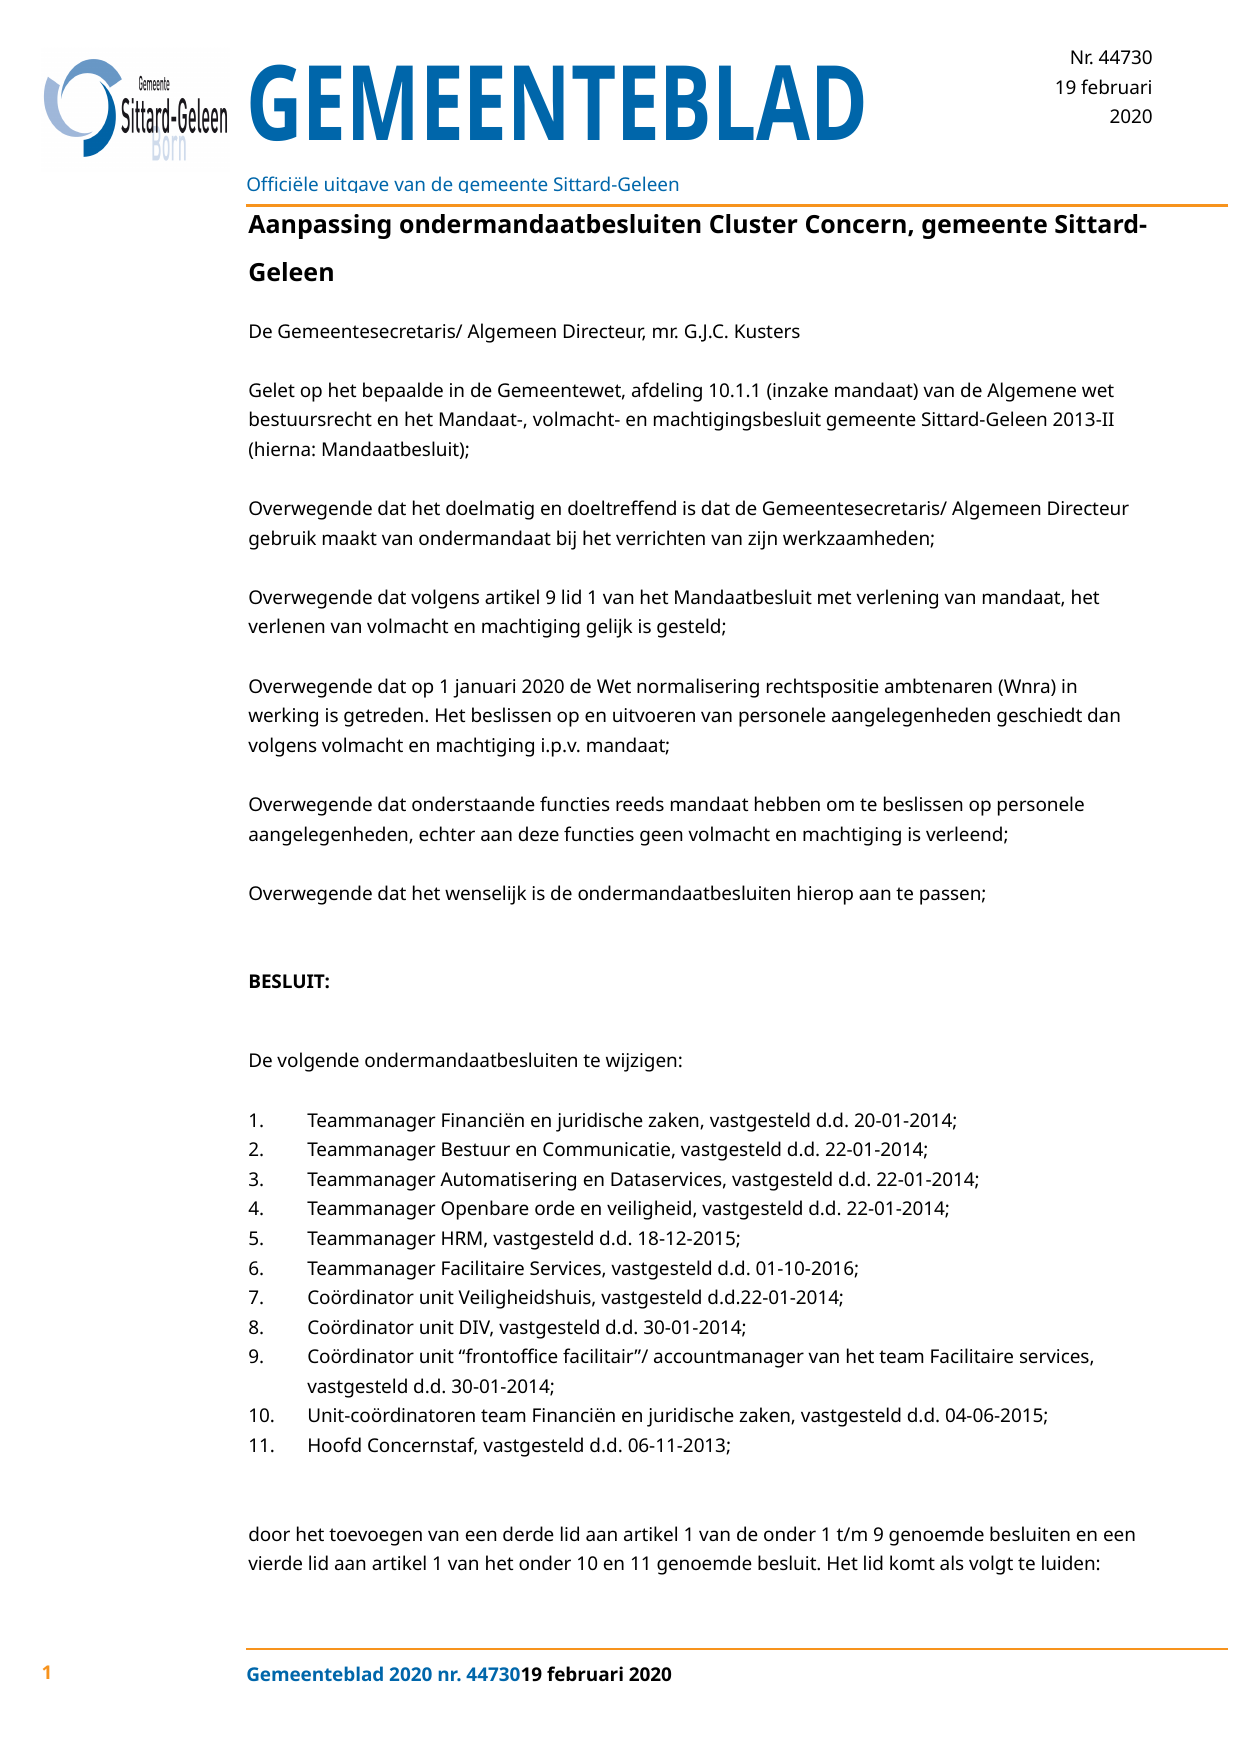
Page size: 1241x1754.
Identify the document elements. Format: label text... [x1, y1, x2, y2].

picture [41, 47, 231, 172]
list Coördinator unit Veiligheidshuis, vastgesteld d.d.22-01-2014; [248, 1284, 1152, 1310]
list Hoofd Concernstaf, vastgesteld d.d. 06-11-2013; [248, 1432, 1152, 1458]
list Teammanager Bestuur en Communicatie, vastgesteld d.d. 22-01-2014; [248, 1136, 1152, 1162]
text Overwegende dat onderstaande functies reeds mandaat hebben om te beslissen op personele aangelegenheden, echter aan deze functies geen volmacht en machtiging is verleend; [248, 791, 1152, 847]
list Unit-coördinatoren team Financiën en juridische zaken, vastgesteld d.d. 04-06-2015; [248, 1403, 1152, 1428]
text Aanpassing ondermandaatbesluiten Cluster Concern, gemeente Sittard-Geleen [248, 207, 1152, 288]
text De volgende ondermandaatbesluiten te wijzigen: [248, 1048, 1152, 1073]
text door het toevoegen van een derde lid aan artikel 1 van de onder 1 t/m 9 genoemde besluiten en een vierde lid aan artikel 1 van het onder 10 en 11 genoemde besluit. Het lid komt als volgt te luiden: [248, 1521, 1152, 1576]
text BESLUIT: [248, 969, 1152, 994]
text Gelet op het bepaalde in de Gemeentewet, afdeling 10.1.1 (inzake mandaat) van de Algemene wet bestuursrecht en het Mandaat-, volmacht- en machtigingsbesluit gemeente Sittard-Geleen 2013-II [248, 377, 1152, 432]
list Teammanager Facilitaire Services, vastgesteld d.d. 01-10-2016; [248, 1255, 1152, 1280]
text Overwegende dat op 1 januari 2020 de Wet normalisering rechtspositie ambtenaren (Wnra) in werking is getreden. Het beslissen op en uitvoeren van personele aangelegenheden geschiedt dan volgens volmacht en machtiging i.p.v. mandaat; [248, 673, 1152, 758]
text Overwegende dat volgens artikel 9 lid 1 van het Mandaatbesluit met verlening van mandaat, het verlenen van volmacht en machtiging gelijk is gesteld; [248, 584, 1152, 639]
list Coördinator unit “frontoffice facilitair”/ accountmanager van het team Facilitaire services, vastgesteld d.d. 30-01-2014; [248, 1343, 1152, 1399]
text (hierna: Mandaatbesluit); [248, 436, 1152, 462]
text De Gemeentesecretaris/ Algemeen Directeur, mr. G.J.C. Kusters [248, 318, 1152, 344]
text Overwegende dat het wenselijk is de ondermandaatbesluiten hierop aan te passen; [248, 880, 1152, 906]
list Teammanager HRM, vastgesteld d.d. 18-12-2015; [248, 1225, 1152, 1251]
list Teammanager Automatisering en Dataservices, vastgesteld d.d. 22-01-2014; [248, 1166, 1152, 1192]
list Teammanager Financiën en juridische zaken, vastgesteld d.d. 20-01-2014; [248, 1107, 1152, 1132]
list Teammanager Openbare orde en veiligheid, vastgesteld d.d. 22-01-2014; [248, 1196, 1152, 1221]
list Coördinator unit DIV, vastgesteld d.d. 30-01-2014; [248, 1314, 1152, 1339]
text Overwegende dat het doelmatig en doeltreffend is dat de Gemeentesecretaris/ Algemeen Directeur gebruik maakt van ondermandaat bij het verrichten van zijn werkzaamheden; [248, 495, 1152, 551]
